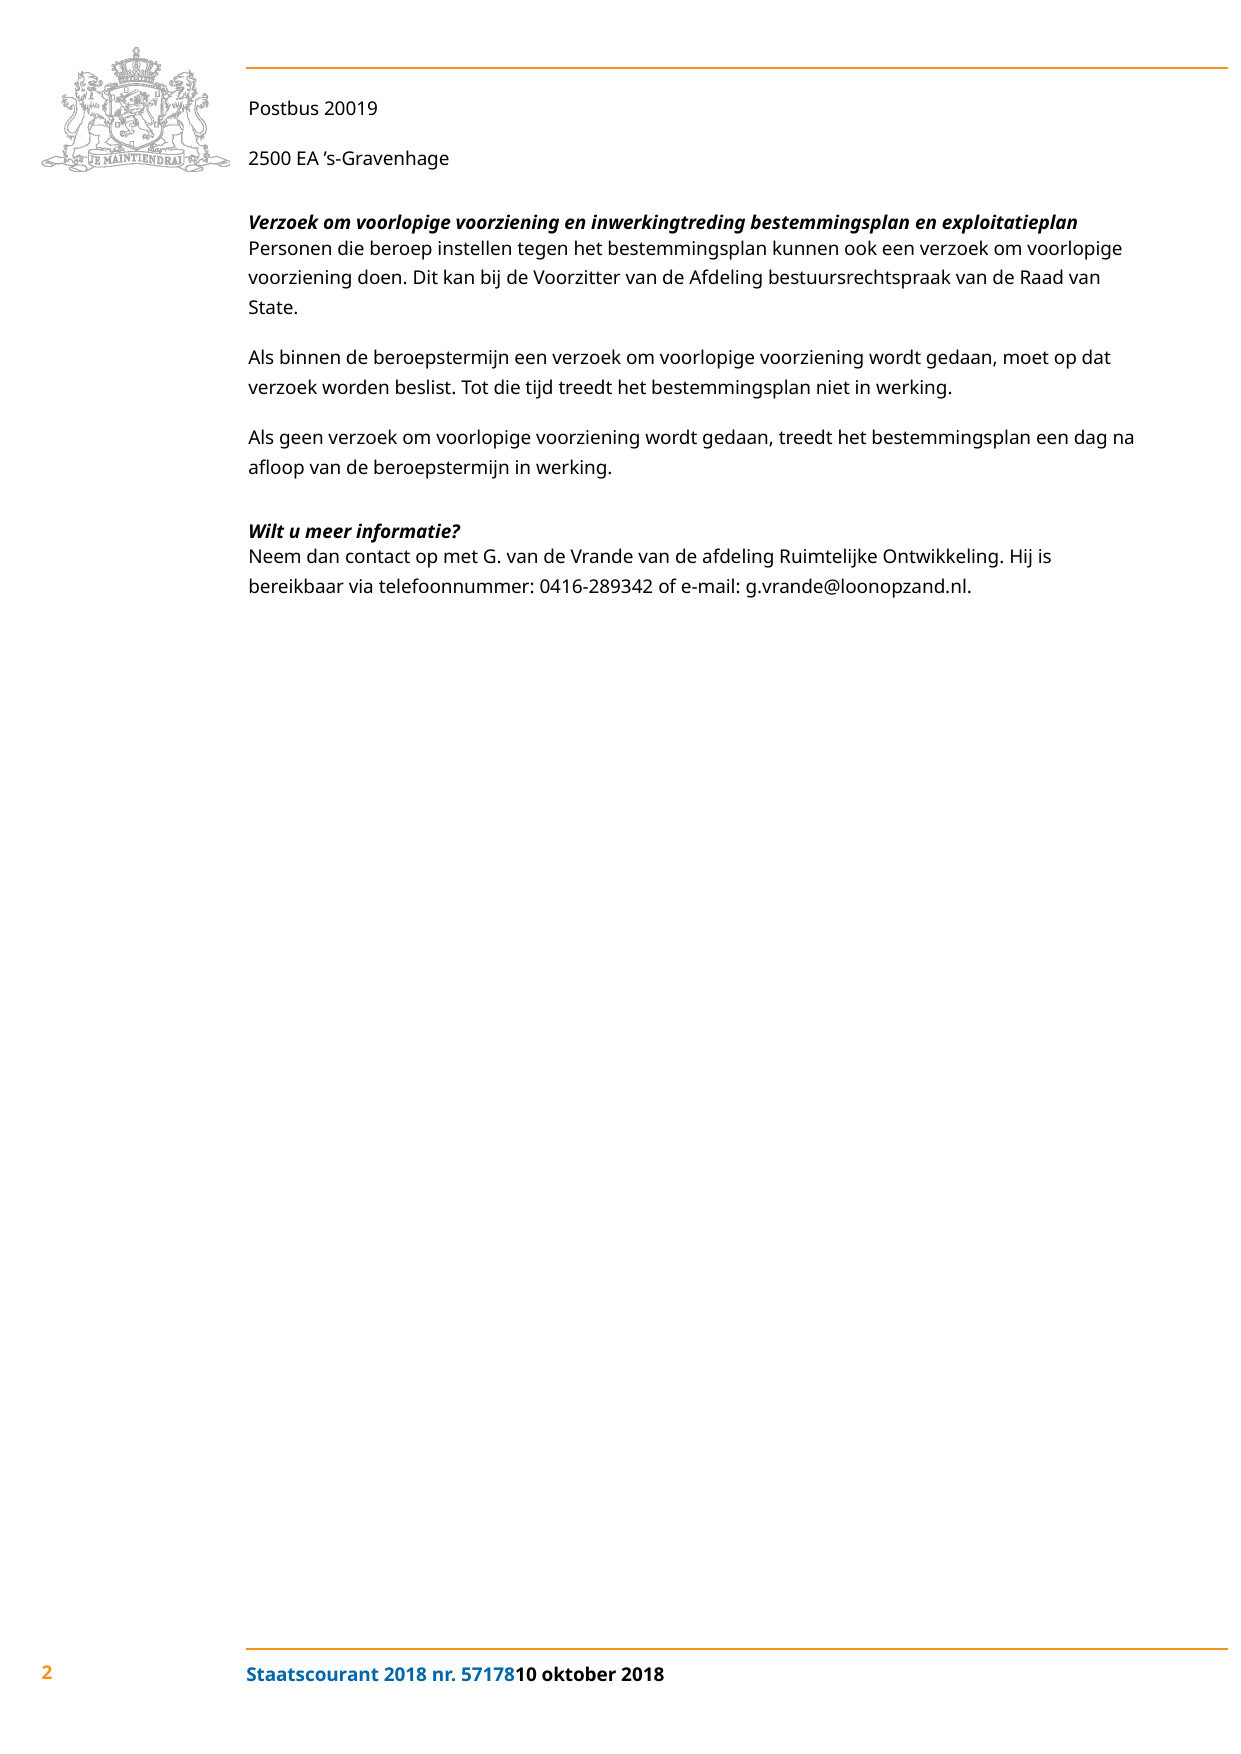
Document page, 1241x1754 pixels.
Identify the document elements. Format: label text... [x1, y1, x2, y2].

text Neem dan contact op met G. van de Vrande van de afdeling Ruimtelijke Ontwikkeling. Hij is bereikbaar via telefoonnummer: 0416-289342 of e-mail: g.vrande@loonopzand.nl. [248, 544, 1152, 599]
text Postbus 20019 [248, 95, 1152, 121]
picture [41, 47, 231, 172]
text Verzoek om voorlopige voorziening en inwerkingtreding bestemmingsplan en exploitatieplan [248, 209, 1152, 235]
text 2500 EA ’s-Gravenhage [248, 145, 1152, 171]
text Wilt u meer informatie? [248, 518, 1152, 544]
text Personen die beroep instellen tegen het bestemmingsplan kunnen ook een verzoek om voorlopige voorziening doen. Dit kan bij de Voorzitter van de Afdeling bestuursrechtspraak van de Raad van State. [248, 235, 1152, 320]
text Als binnen de beroepstermijn een verzoek om voorlopige voorziening wordt gedaan, moet op dat verzoek worden beslist. Tot die tijd treedt het bestemmingsplan niet in werking. [248, 344, 1152, 400]
text Als geen verzoek om voorlopige voorziening wordt gedaan, treedt het bestemmingsplan een dag na afloop van de beroepstermijn in werking. [248, 424, 1152, 480]
